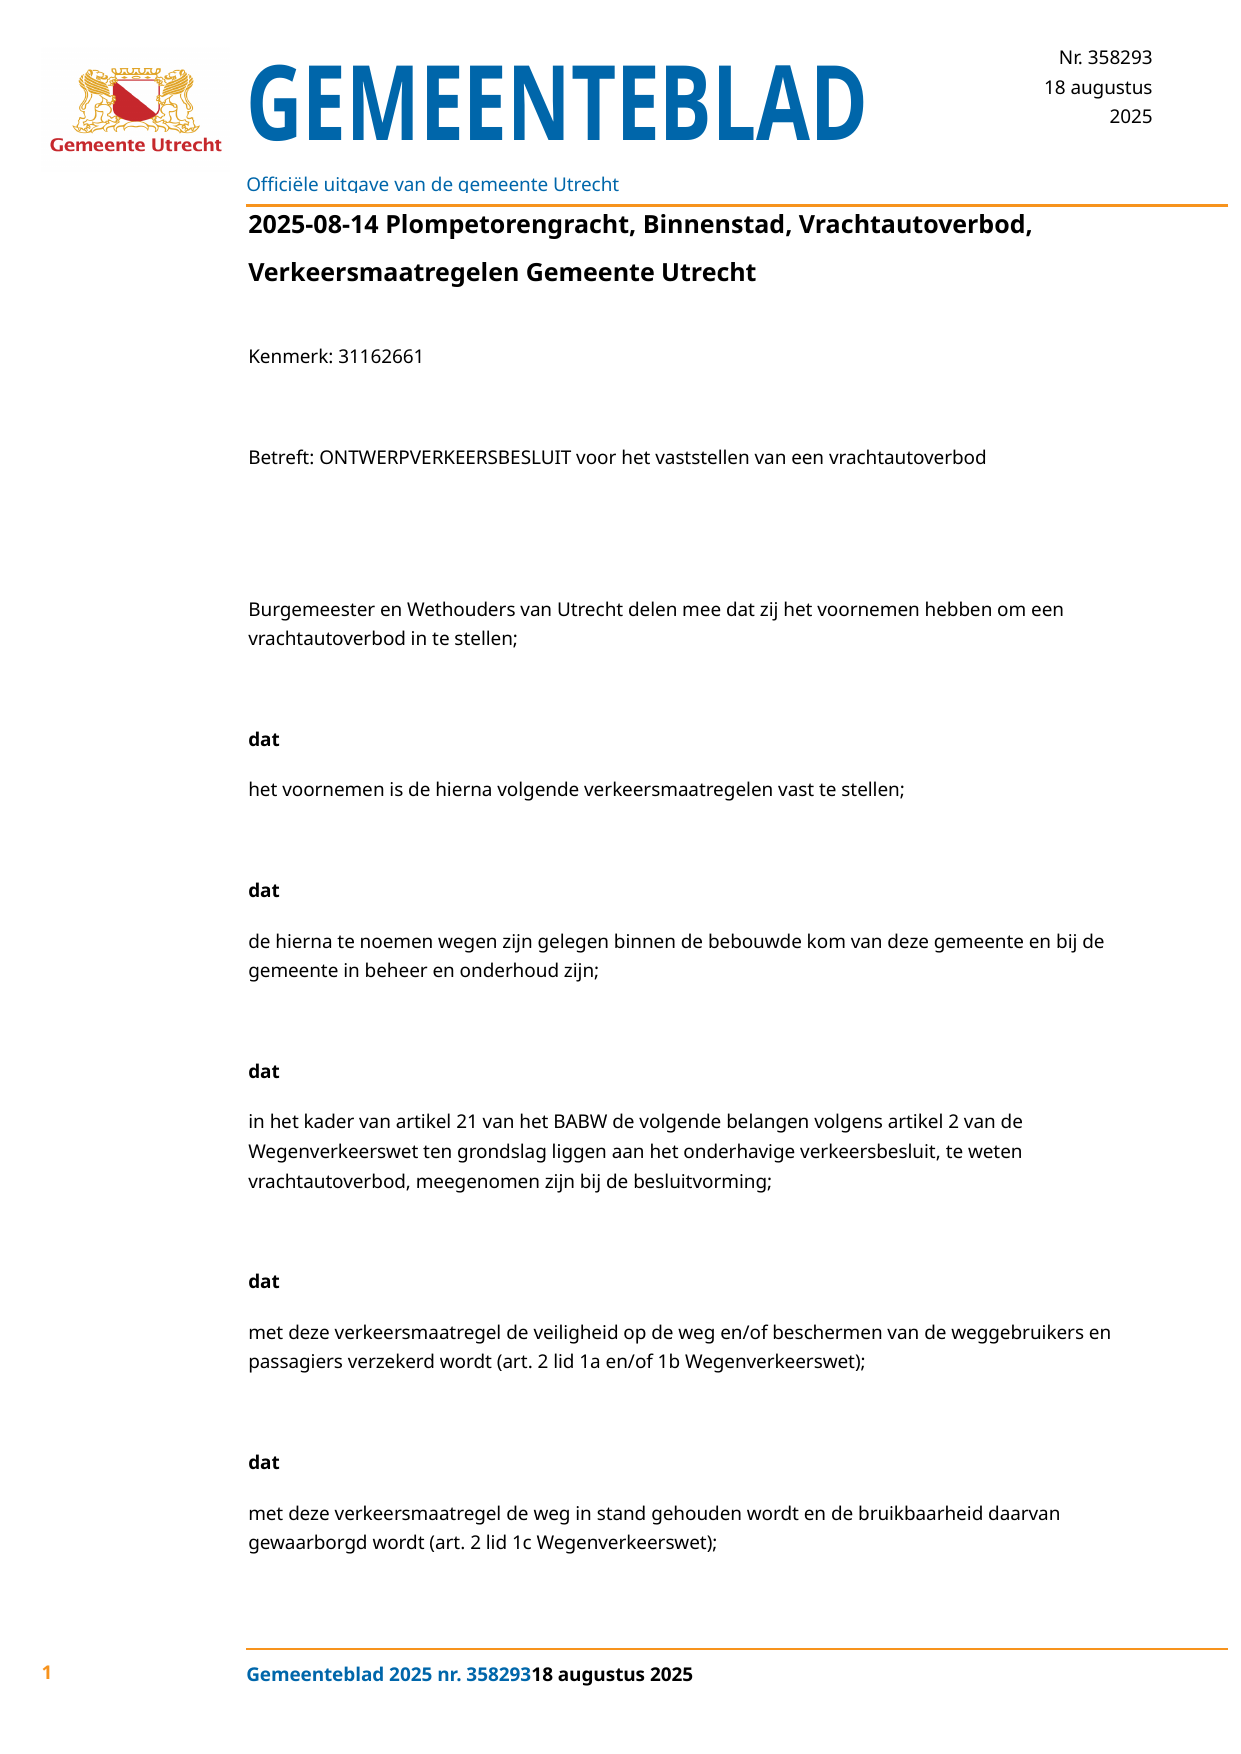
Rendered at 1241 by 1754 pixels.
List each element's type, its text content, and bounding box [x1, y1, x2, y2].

text Kenmerk: 31162661 [248, 344, 1152, 369]
text dat [248, 1449, 1152, 1475]
text dat [248, 1269, 1152, 1294]
text de hierna te noemen wegen zijn gelegen binnen de bebouwde kom van deze gemeente en bij de gemeente in beheer en onderhoud zijn; [248, 928, 1152, 983]
text dat [248, 726, 1152, 752]
text het voornemen is de hierna volgende verkeersmaatregelen vast te stellen; [248, 777, 1152, 802]
picture [41, 47, 231, 172]
text met deze verkeersmaatregel de weg in stand gehouden wordt en de bruikbaarheid daarvan gewaarborgd wordt (art. 2 lid 1c Wegenverkeerswet); [248, 1500, 1152, 1555]
text Betreft: ONTWERPVERKEERSBESLUIT voor het vaststellen van een vrachtautoverbod [248, 444, 1152, 470]
text Burgemeester en Wethouders van Utrecht delen mee dat zij het voornemen hebben om een vrachtautoverbod in te stellen; [248, 596, 1152, 651]
text dat [248, 877, 1152, 903]
text dat [248, 1058, 1152, 1084]
text met deze verkeersmaatregel de veiligheid op de weg en/of beschermen van de weggebruikers en passagiers verzekerd wordt (art. 2 lid 1a en/of 1b Wegenverkeerswet); [248, 1319, 1152, 1374]
text 2025-08-14 Plompetorengracht, Binnenstad, Vrachtautoverbod, Verkeersmaatregelen Gemeente Utrecht [248, 207, 1152, 288]
text in het kader van artikel 21 van het BABW de volgende belangen volgens artikel 2 van de Wegenverkeerswet ten grondslag liggen aan het onderhavige verkeersbesluit, te weten vrachtautoverbod, meegenomen zijn bij de besluitvorming; [248, 1109, 1152, 1193]
